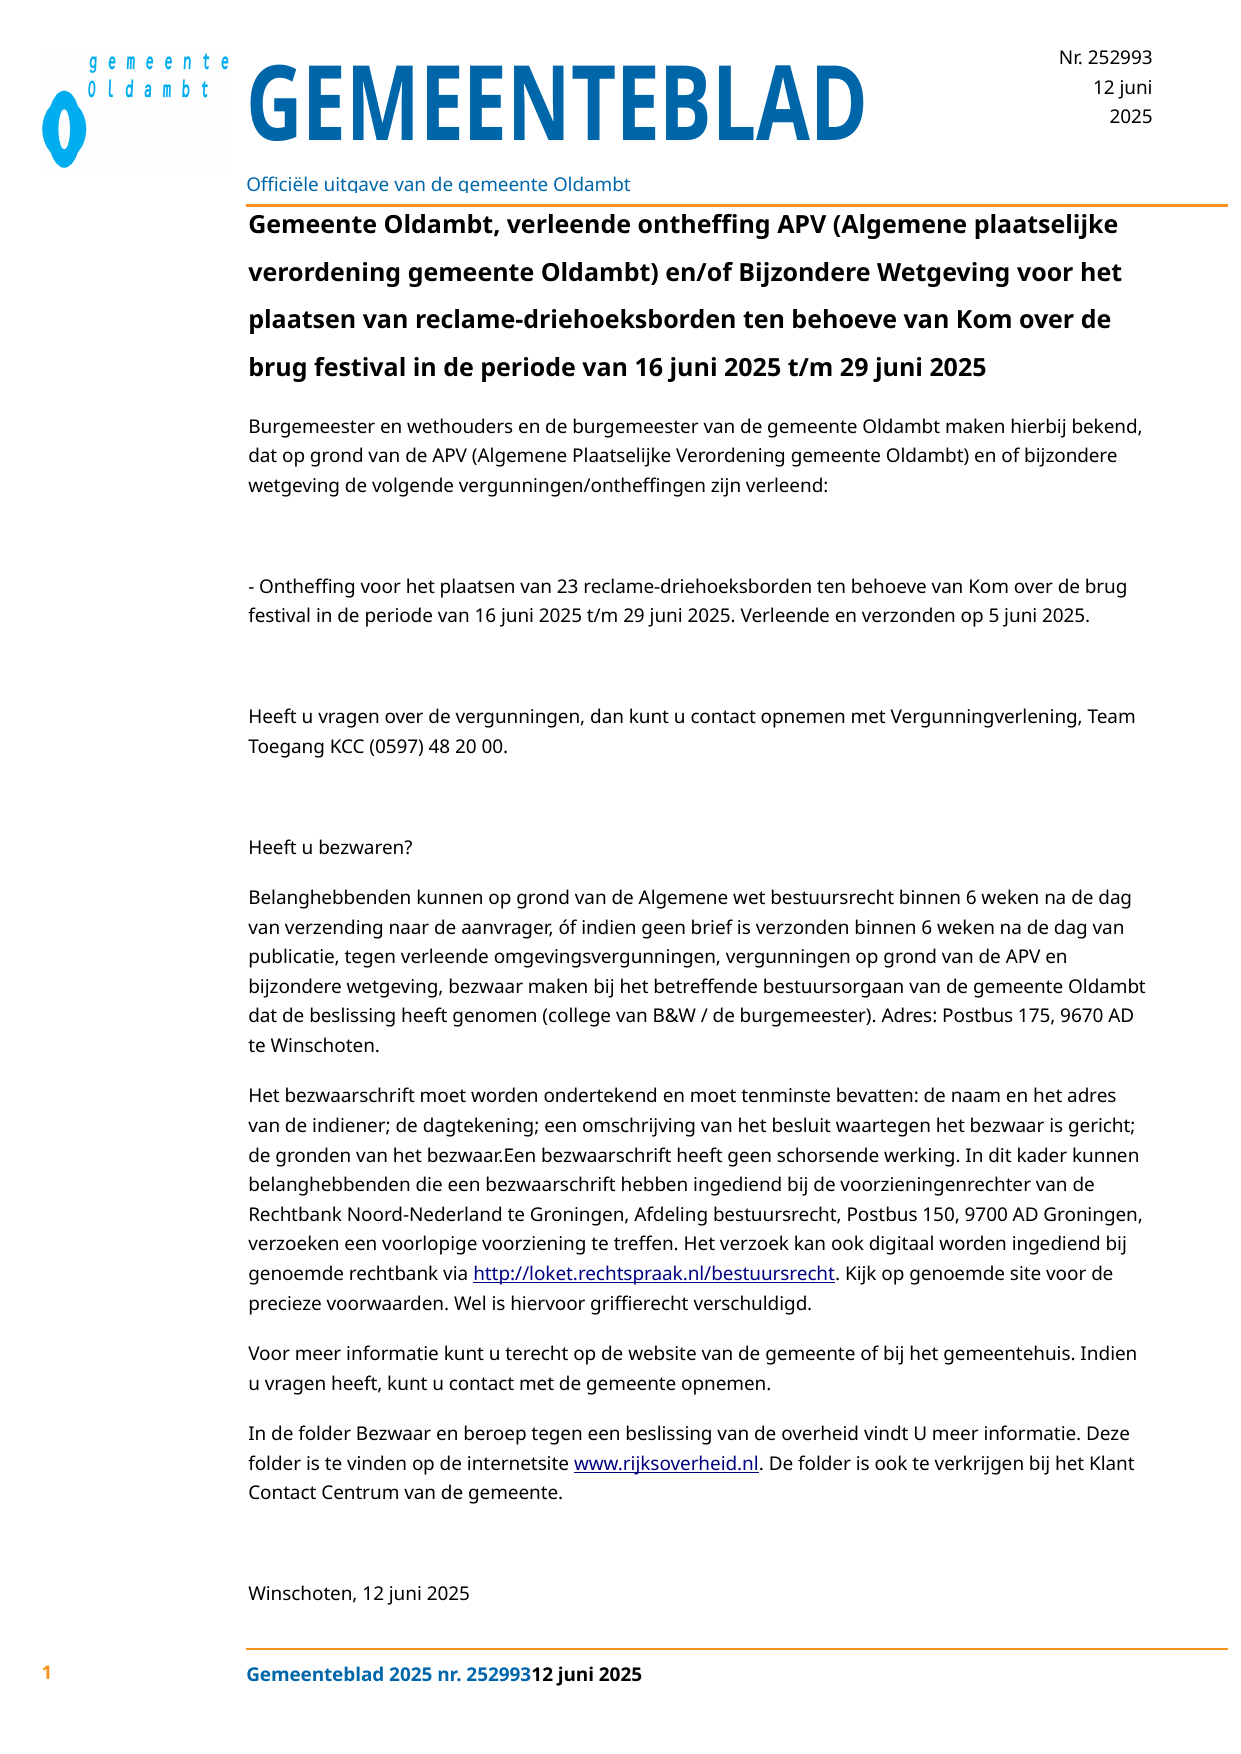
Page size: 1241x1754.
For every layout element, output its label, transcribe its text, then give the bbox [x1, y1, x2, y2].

text Het bezwaarschrift moet worden ondertekend en moet tenminste bevatten: de naam en het adres van de indiener; de dagtekening; een omschrijving van het besluit waartegen het bezwaar is gericht; de gronden van het bezwaar.Een bezwaarschrift heeft geen schorsende werking. In dit kader kunnen belanghebbenden die een bezwaarschrift hebben ingediend bij de voorzieningenrechter van de Rechtbank Noord-Nederland te Groningen, Afdeling bestuursrecht, Postbus 150, 9700 AD Groningen, verzoeken een voorlopige voorziening te treffen. Het verzoek kan ook digitaal worden ingediend bij genoemde rechtbank via http://loket.rechtspraak.nl/bestuursrecht. Kijk op genoemde site voor de precieze voorwaarden. Wel is hiervoor griffierecht verschuldigd. [248, 1083, 1152, 1316]
text Gemeente Oldambt, verleende ontheffing APV (Algemene plaatselijke verordening gemeente Oldambt) en/of Bijzondere Wetgeving voor het plaatsen van reclame-driehoeksborden ten behoeve van Kom over de brug festival in de periode van 16 juni 2025 t/m 29 juni 2025 [248, 207, 1152, 384]
text Heeft u bezwaren? [248, 834, 1152, 860]
text Heeft u vragen over de vergunningen, dan kunt u contact opnemen met Vergunningverlening, Team Toegang KCC (0597) 48 20 00. [248, 703, 1152, 759]
text - Ontheffing voor het plaatsen van 23 reclame-driehoeksborden ten behoeve van Kom over de brug festival in de periode van 16 juni 2025 t/m 29 juni 2025. Verleende en verzonden op 5 juni 2025. [248, 573, 1152, 628]
text Voor meer informatie kunt u terecht op de website van de gemeente of bij het gemeentehuis. Indien u vragen heeft, kunt u contact met de gemeente opnemen. [248, 1340, 1152, 1396]
text Winschoten, 12 juni 2025 [248, 1580, 1152, 1606]
text Belanghebbenden kunnen op grond van de Algemene wet bestuursrecht binnen 6 weken na de dag van verzending naar de aanvrager, óf indien geen brief is verzonden binnen 6 weken na de dag van publicatie, tegen verleende omgevingsvergunningen, vergunningen op grond van de APV en bijzondere wetgeving, bezwaar maken bij het betreffende bestuursorgaan van de gemeente Oldambt dat de beslissing heeft genomen (college van B&W / de burgemeester). Adres: Postbus 175, 9670 AD te Winschoten. [248, 884, 1152, 1058]
text Burgemeester en wethouders en de burgemeester van de gemeente Oldambt maken hierbij bekend, dat op grond van de APV (Algemene Plaatselijke Verordening gemeente Oldambt) en of bijzondere wetgeving de volgende vergunningen/ontheffingen zijn verleend: [248, 413, 1152, 498]
picture [41, 47, 231, 172]
text In de folder Bezwaar en beroep tegen een beslissing van de overheid vindt U meer informatie. Deze folder is te vinden op de internetsite www.rijksoverheid.nl. De folder is ook te verkrijgen bij het Klant Contact Centrum van de gemeente. [248, 1420, 1152, 1505]
